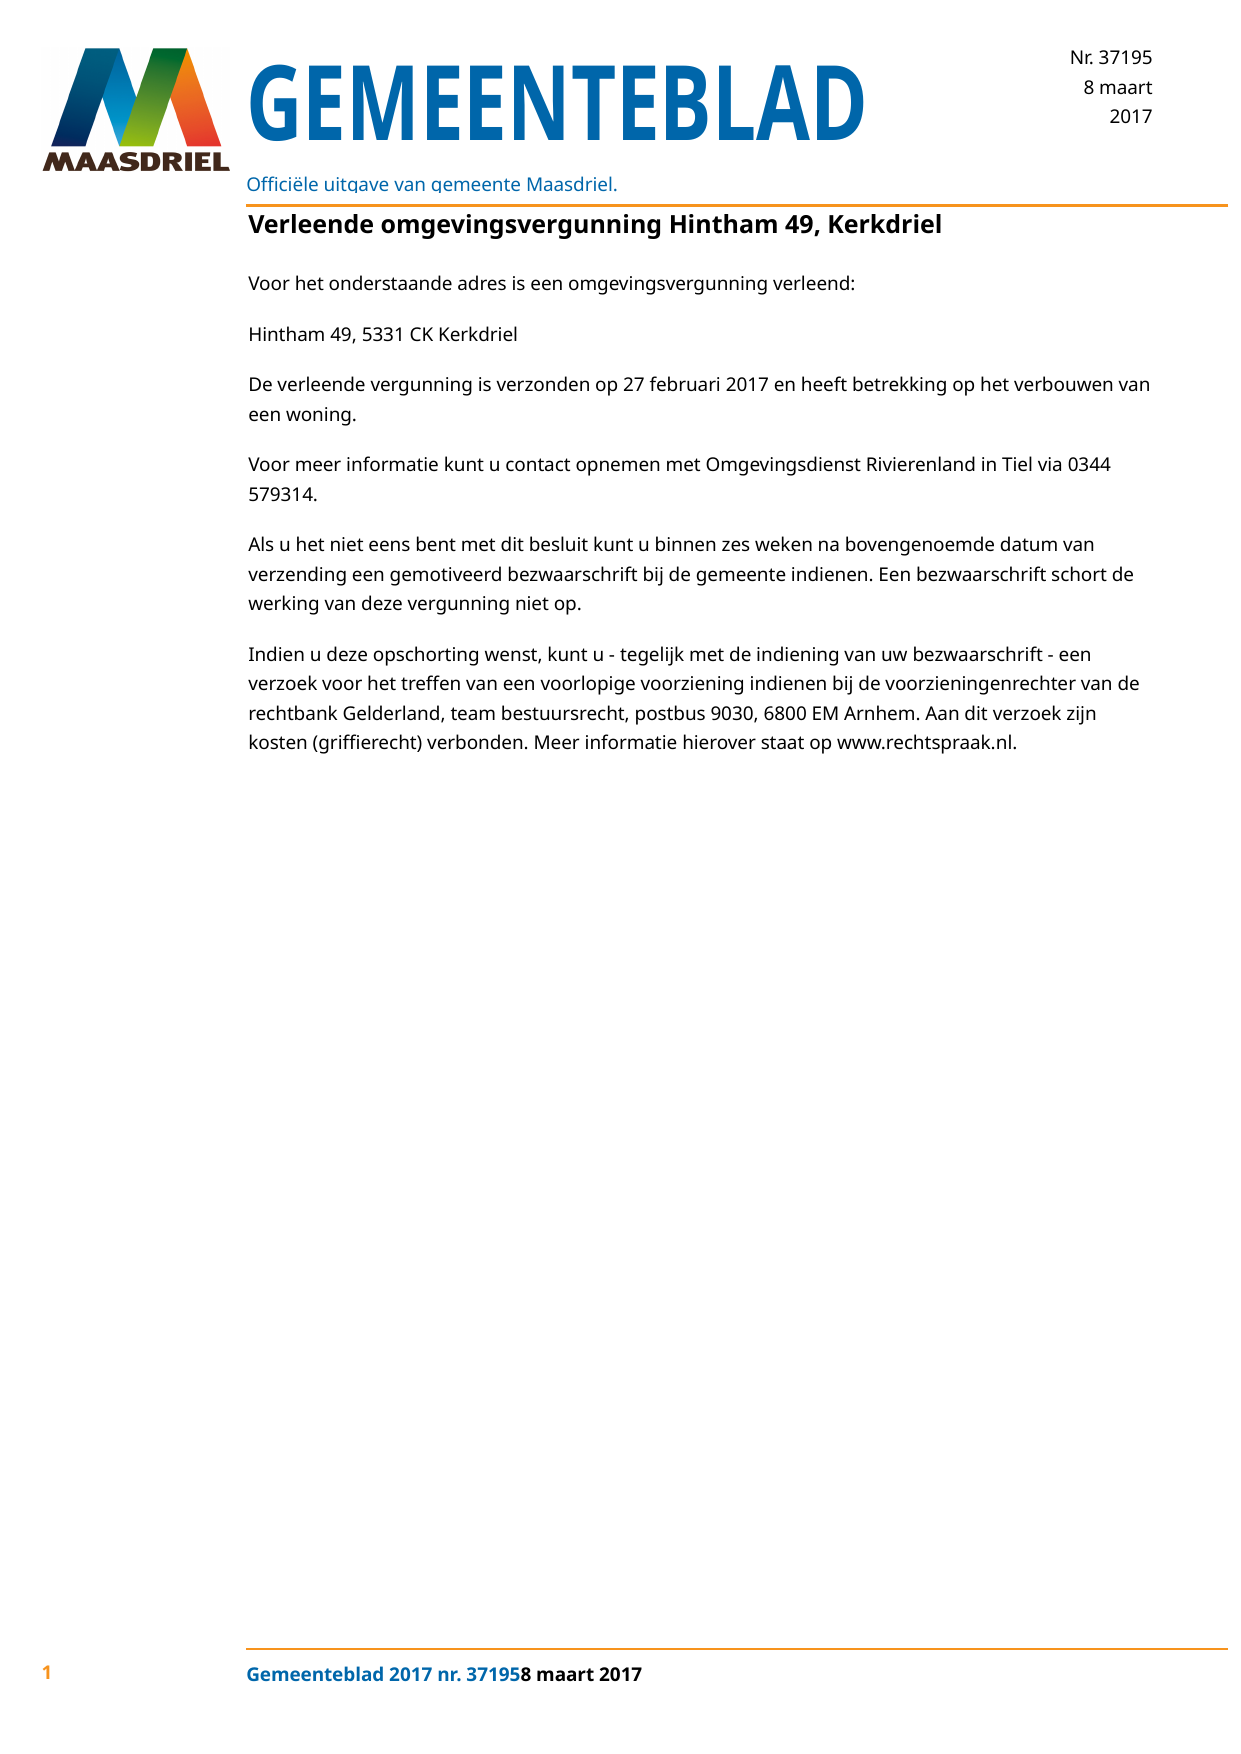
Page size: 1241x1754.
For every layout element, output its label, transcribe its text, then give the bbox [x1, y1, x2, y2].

text Verleende omgevingsvergunning Hintham 49, Kerkdriel [248, 207, 1152, 241]
text Voor het onderstaande adres is een omgevingsvergunning verleend: [248, 270, 1152, 296]
text Als u het niet eens bent met dit besluit kunt u binnen zes weken na bovengenoemde datum van verzending een gemotiveerd bezwaarschrift bij de gemeente indienen. Een bezwaarschrift schort de werking van deze vergunning niet op. [248, 531, 1152, 616]
picture [41, 47, 231, 172]
text Voor meer informatie kunt u contact opnemen met Omgevingsdienst Rivierenland in Tiel via 0344 579314. [248, 451, 1152, 506]
text De verleende vergunning is verzonden op 27 februari 2017 en heeft betrekking op het verbouwen van een woning. [248, 371, 1152, 426]
text Hintham 49, 5331 CK Kerkdriel [248, 321, 1152, 346]
text Indien u deze opschorting wenst, kunt u - tegelijk met de indiening van uw bezwaarschrift - een verzoek voor het treffen van een voorlopige voorziening indienen bij de voorzieningenrechter van de rechtbank Gelderland, team bestuursrecht, postbus 9030, 6800 EM Arnhem. Aan dit verzoek zijn kosten (griffierecht) verbonden. Meer informatie hierover staat op www.rechtspraak.nl. [248, 641, 1152, 755]
